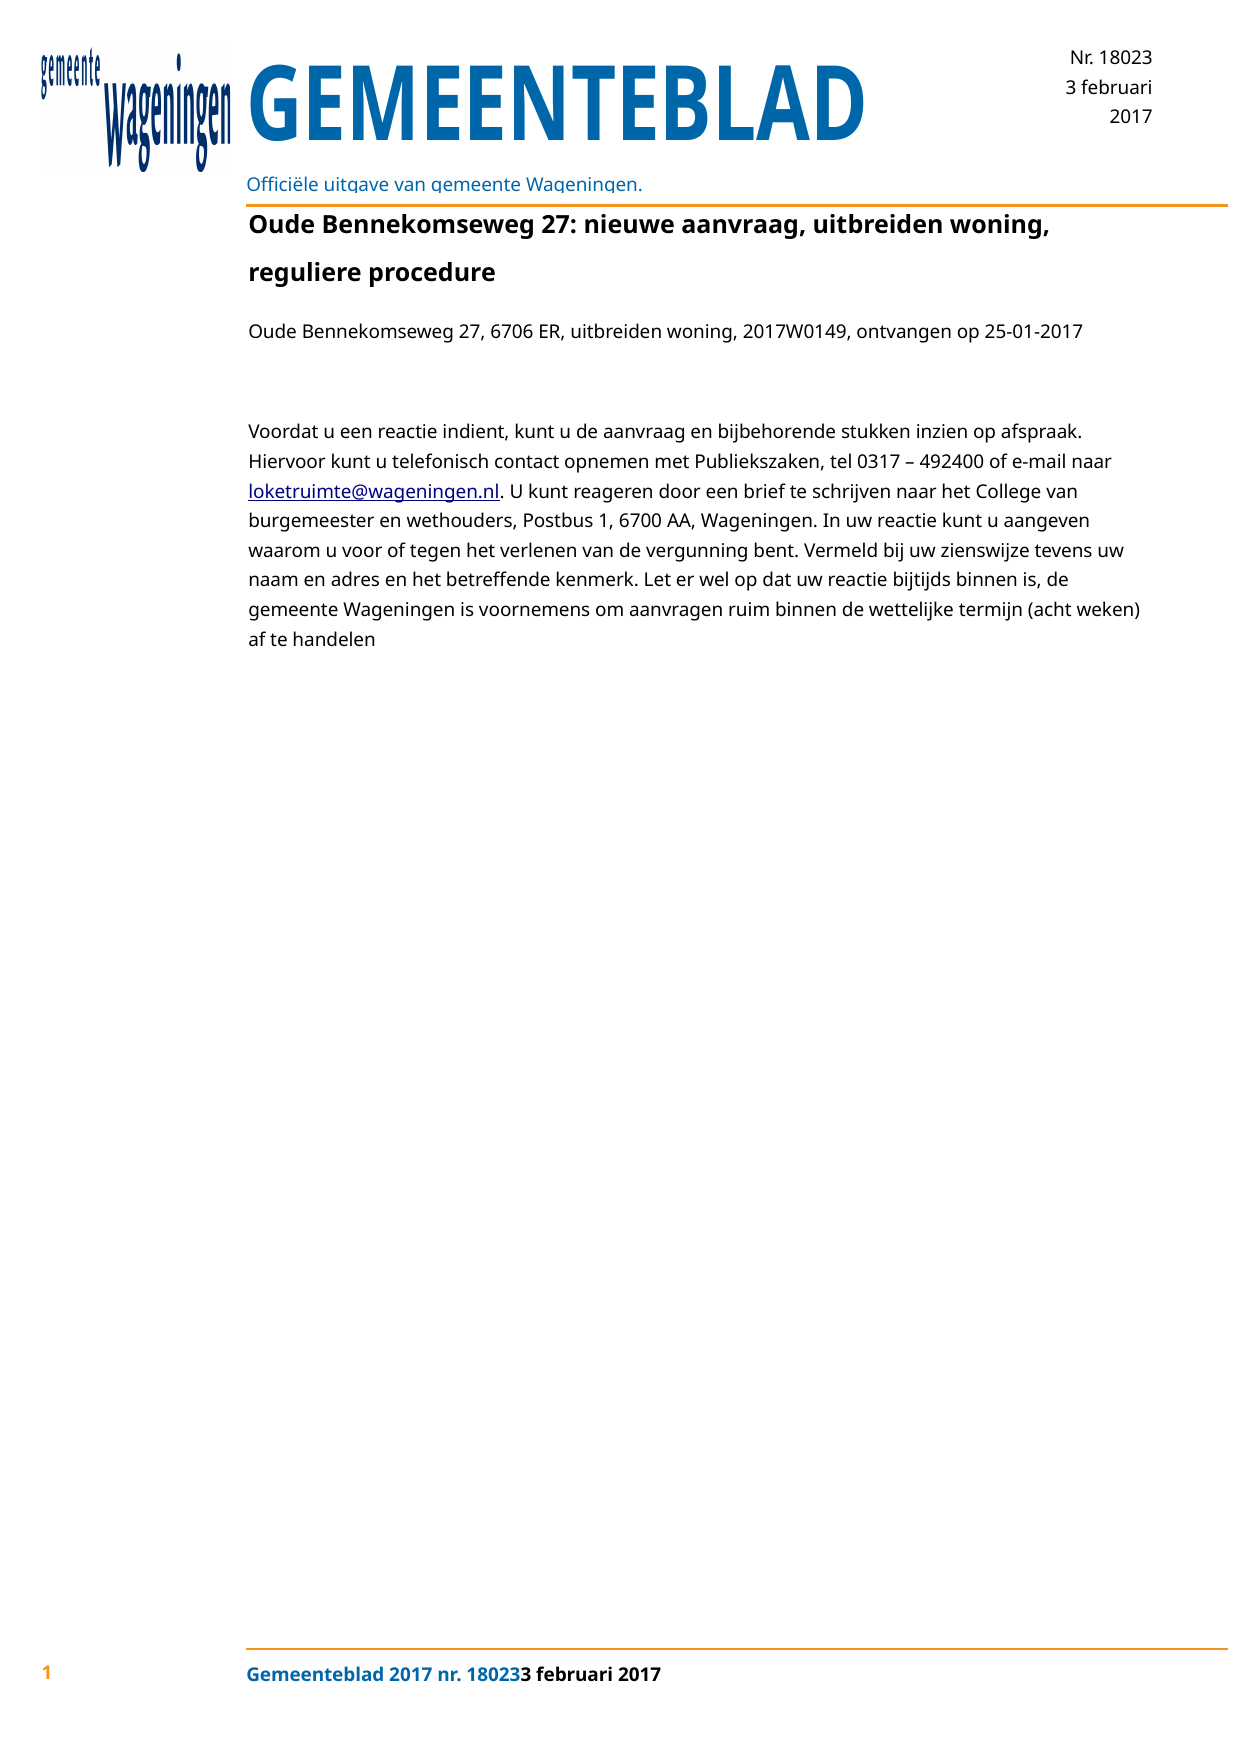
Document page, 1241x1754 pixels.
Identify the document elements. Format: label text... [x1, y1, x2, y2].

text Oude Bennekomseweg 27, 6706 ER, uitbreiden woning, 2017W0149, ontvangen op 25-01-2017 [248, 318, 1152, 344]
text Voordat u een reactie indient, kunt u de aanvraag en bijbehorende stukken inzien op afspraak. Hiervoor kunt u telefonisch contact opnemen met Publiekszaken, tel 0317 – 492400 of e-mail naar loketruimte@wageningen.nl. U kunt reageren door een brief te schrijven naar het College van burgemeester en wethouders, Postbus 1, 6700 AA, Wageningen. In uw reactie kunt u aangeven waarom u voor of tegen het verlenen van de vergunning bent. Vermeld bij uw zienswijze tevens uw naam en adres en het betreffende kenmerk. Let er wel op dat uw reactie bijtijds binnen is, de gemeente Wageningen is voornemens om aanvragen ruim binnen de wettelijke termijn (acht weken) af te handelen [248, 419, 1152, 652]
text Oude Bennekomseweg 27: nieuwe aanvraag, uitbreiden woning, reguliere procedure [248, 207, 1152, 288]
picture [41, 47, 231, 172]
